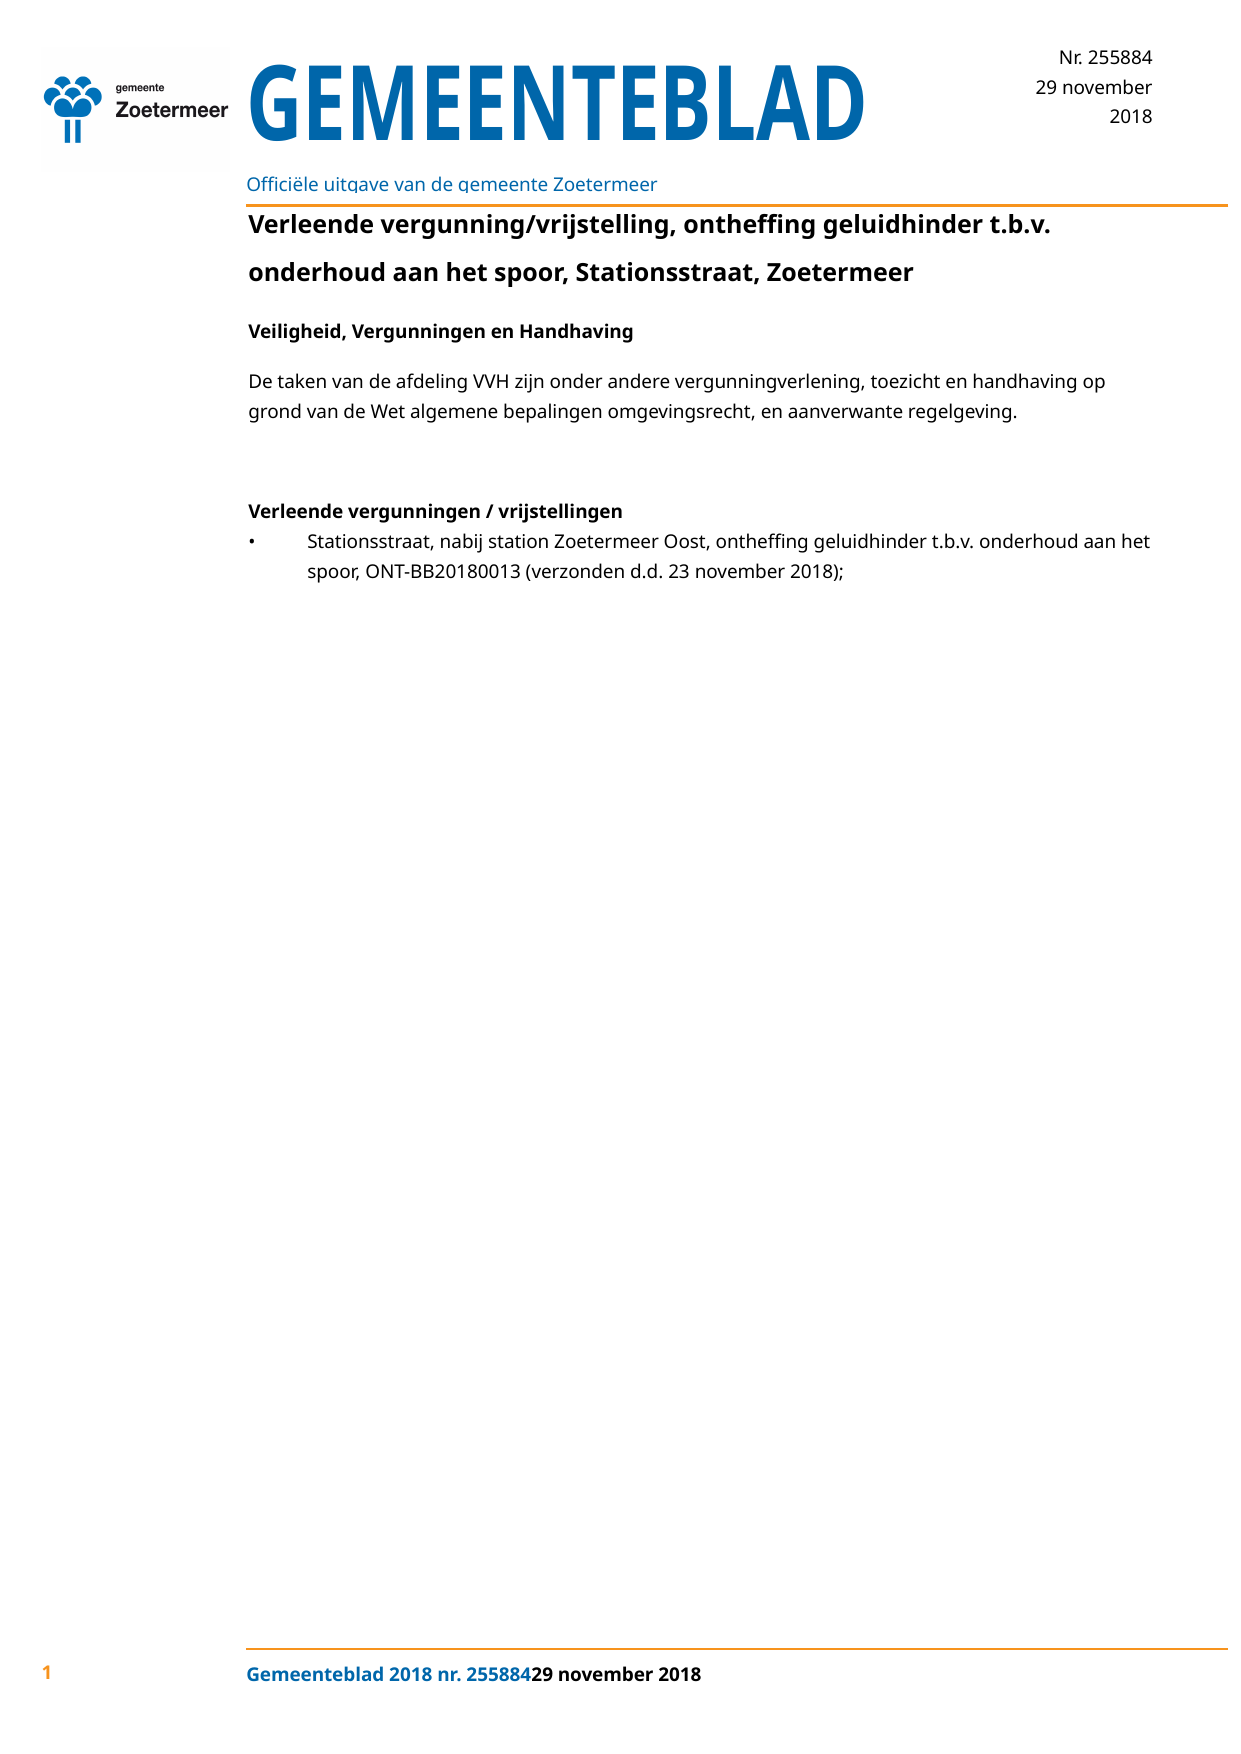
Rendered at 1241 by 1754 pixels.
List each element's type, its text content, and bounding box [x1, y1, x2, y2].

text Veiligheid, Vergunningen en Handhaving [248, 318, 1152, 344]
text Verleende vergunningen / vrijstellingen [248, 499, 1152, 524]
text Verleende vergunning/vrijstelling, ontheffing geluidhinder t.b.v. onderhoud aan het spoor, Stationsstraat, Zoetermeer [248, 207, 1152, 288]
picture [41, 47, 231, 172]
text De taken van de afdeling VVH zijn onder andere vergunningverlening, toezicht en handhaving op grond van de Wet algemene bepalingen omgevingsrecht, en aanverwante regelgeving. [248, 368, 1152, 424]
list Stationsstraat, nabij station Zoetermeer Oost, ontheffing geluidhinder t.b.v. onderhoud aan het spoor, ONT-BB20180013 (verzonden d.d. 23 november 2018); [248, 528, 1152, 584]
